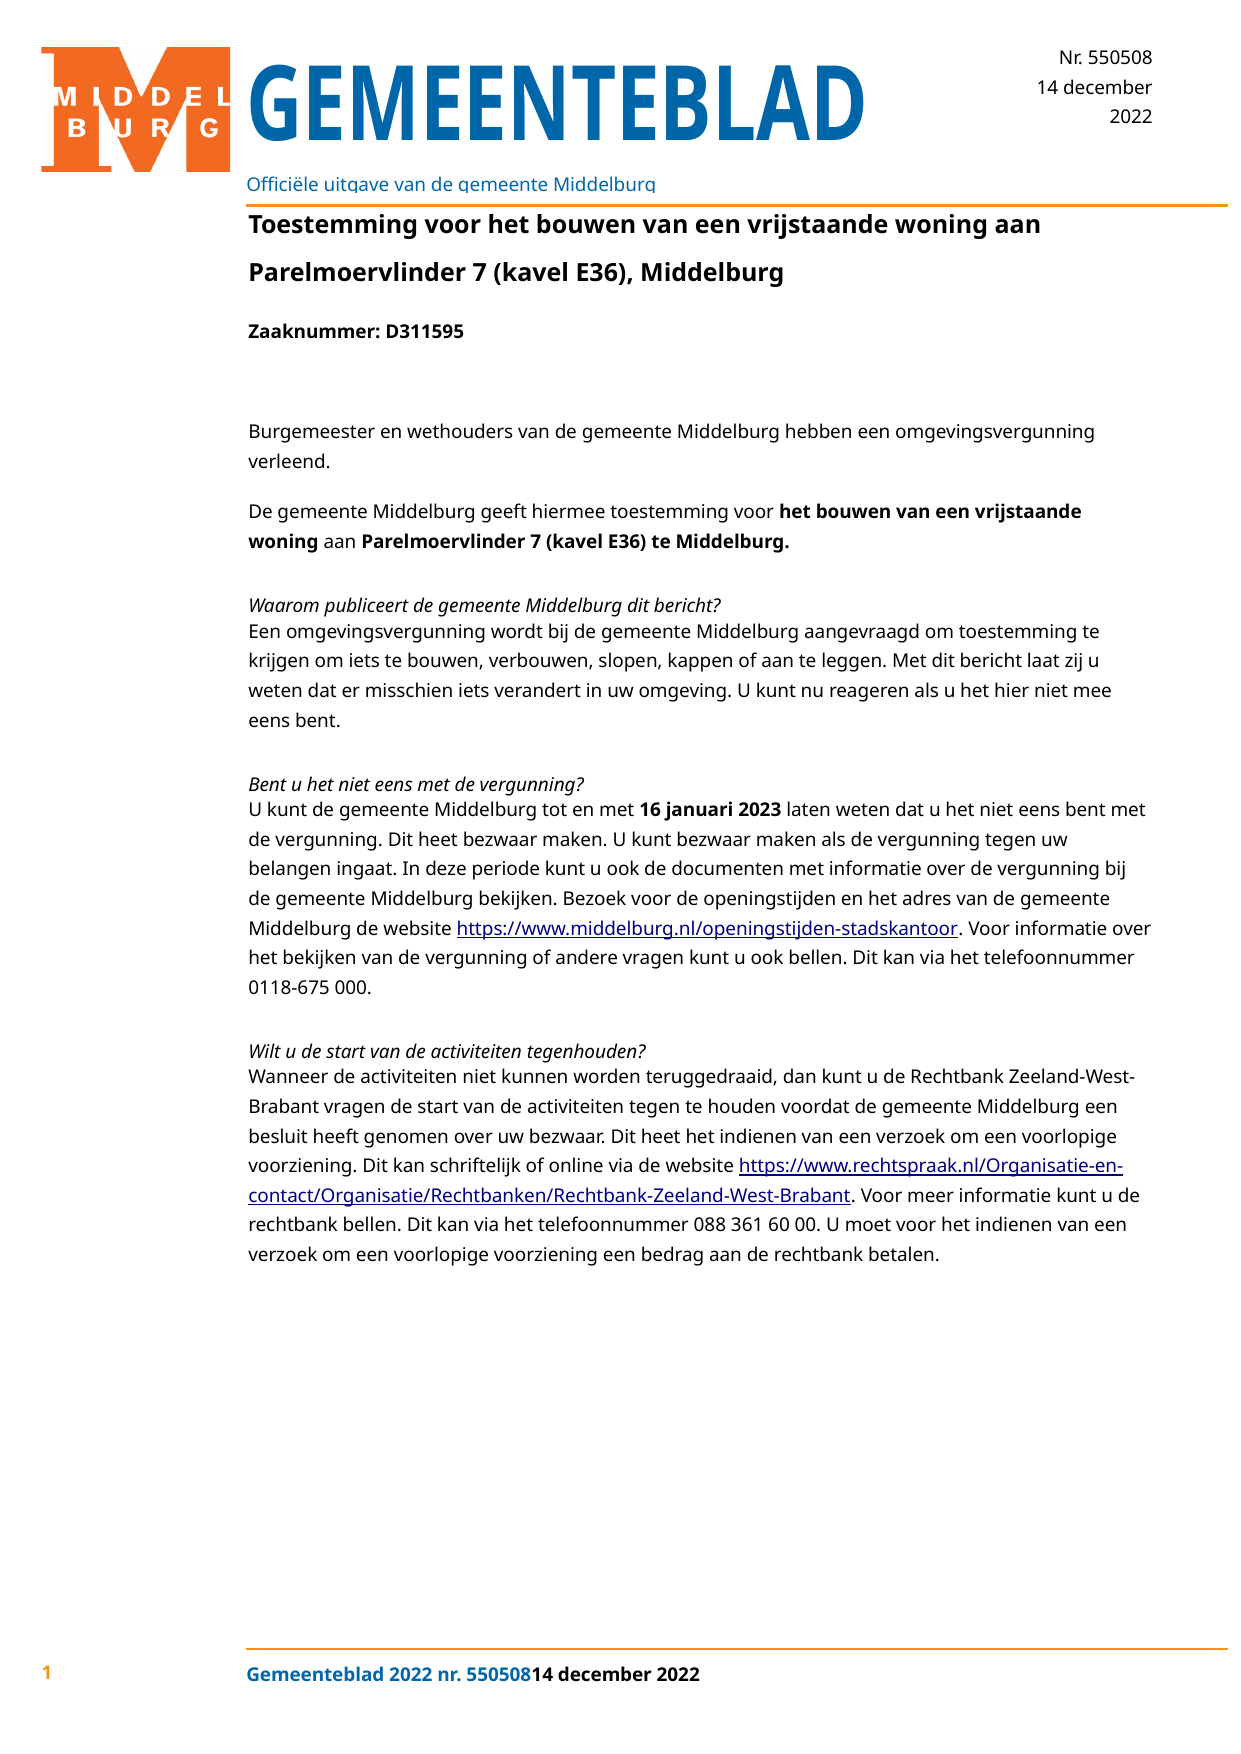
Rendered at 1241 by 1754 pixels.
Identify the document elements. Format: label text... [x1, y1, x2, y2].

text Een omgevingsvergunning wordt bij de gemeente Middelburg aangevraagd om toestemming te krijgen om iets te bouwen, verbouwen, slopen, kappen of aan te leggen. Met dit bericht laat zij u weten dat er misschien iets verandert in uw omgeving. U kunt nu reageren als u het hier niet mee eens bent. [248, 618, 1152, 732]
text U kunt de gemeente Middelburg tot en met 16 januari 2023 laten weten dat u het niet eens bent met de vergunning. Dit heet bezwaar maken. U kunt bezwaar maken als de vergunning tegen uw belangen ingaat. In deze periode kunt u ook de documenten met informatie over de vergunning bij de gemeente Middelburg bekijken. Bezoek voor de openingstijden en het adres van de gemeente Middelburg de website https://www.middelburg.nl/openingstijden-stadskantoor. Voor informatie over het bekijken van de vergunning of andere vragen kunt u ook bellen. Dit kan via het telefoonnummer 0118-675 000. [248, 796, 1152, 1000]
picture [41, 47, 231, 172]
text Toestemming voor het bouwen van een vrijstaande woning aan Parelmoervlinder 7 (kavel E36), Middelburg [248, 207, 1152, 288]
text Wanneer de activiteiten niet kunnen worden teruggedraaid, dan kunt u de Rechtbank Zeeland-West-Brabant vragen de start van de activiteiten tegen te houden voordat de gemeente Middelburg een besluit heeft genomen over uw bezwaar. Dit heet het indienen van een verzoek om een voorlopige voorziening. Dit kan schriftelijk of online via de website https://www.rechtspraak.nl/Organisatie-en-contact/Organisatie/Rechtbanken/Rechtbank-Zeeland-West-Brabant. Voor meer informatie kunt u de rechtbank bellen. Dit kan via het telefoonnummer 088 361 60 00. U moet voor het indienen van een verzoek om een voorlopige voorziening een bedrag aan de rechtbank betalen. [248, 1064, 1152, 1267]
text Bent u het niet eens met de vergunning? [248, 771, 1152, 796]
text Waarom publiceert de gemeente Middelburg dit bericht? [248, 592, 1152, 618]
text De gemeente Middelburg geeft hiermee toestemming voor het bouwen van een vrijstaande woning aan Parelmoervlinder 7 (kavel E36) te Middelburg. [248, 499, 1152, 554]
text Wilt u de start van de activiteiten tegenhouden? [248, 1038, 1152, 1064]
text Burgemeester en wethouders van de gemeente Middelburg hebben een omgevingsvergunning verleend. [248, 419, 1152, 474]
text Zaaknummer: D311595 [248, 318, 1152, 344]
